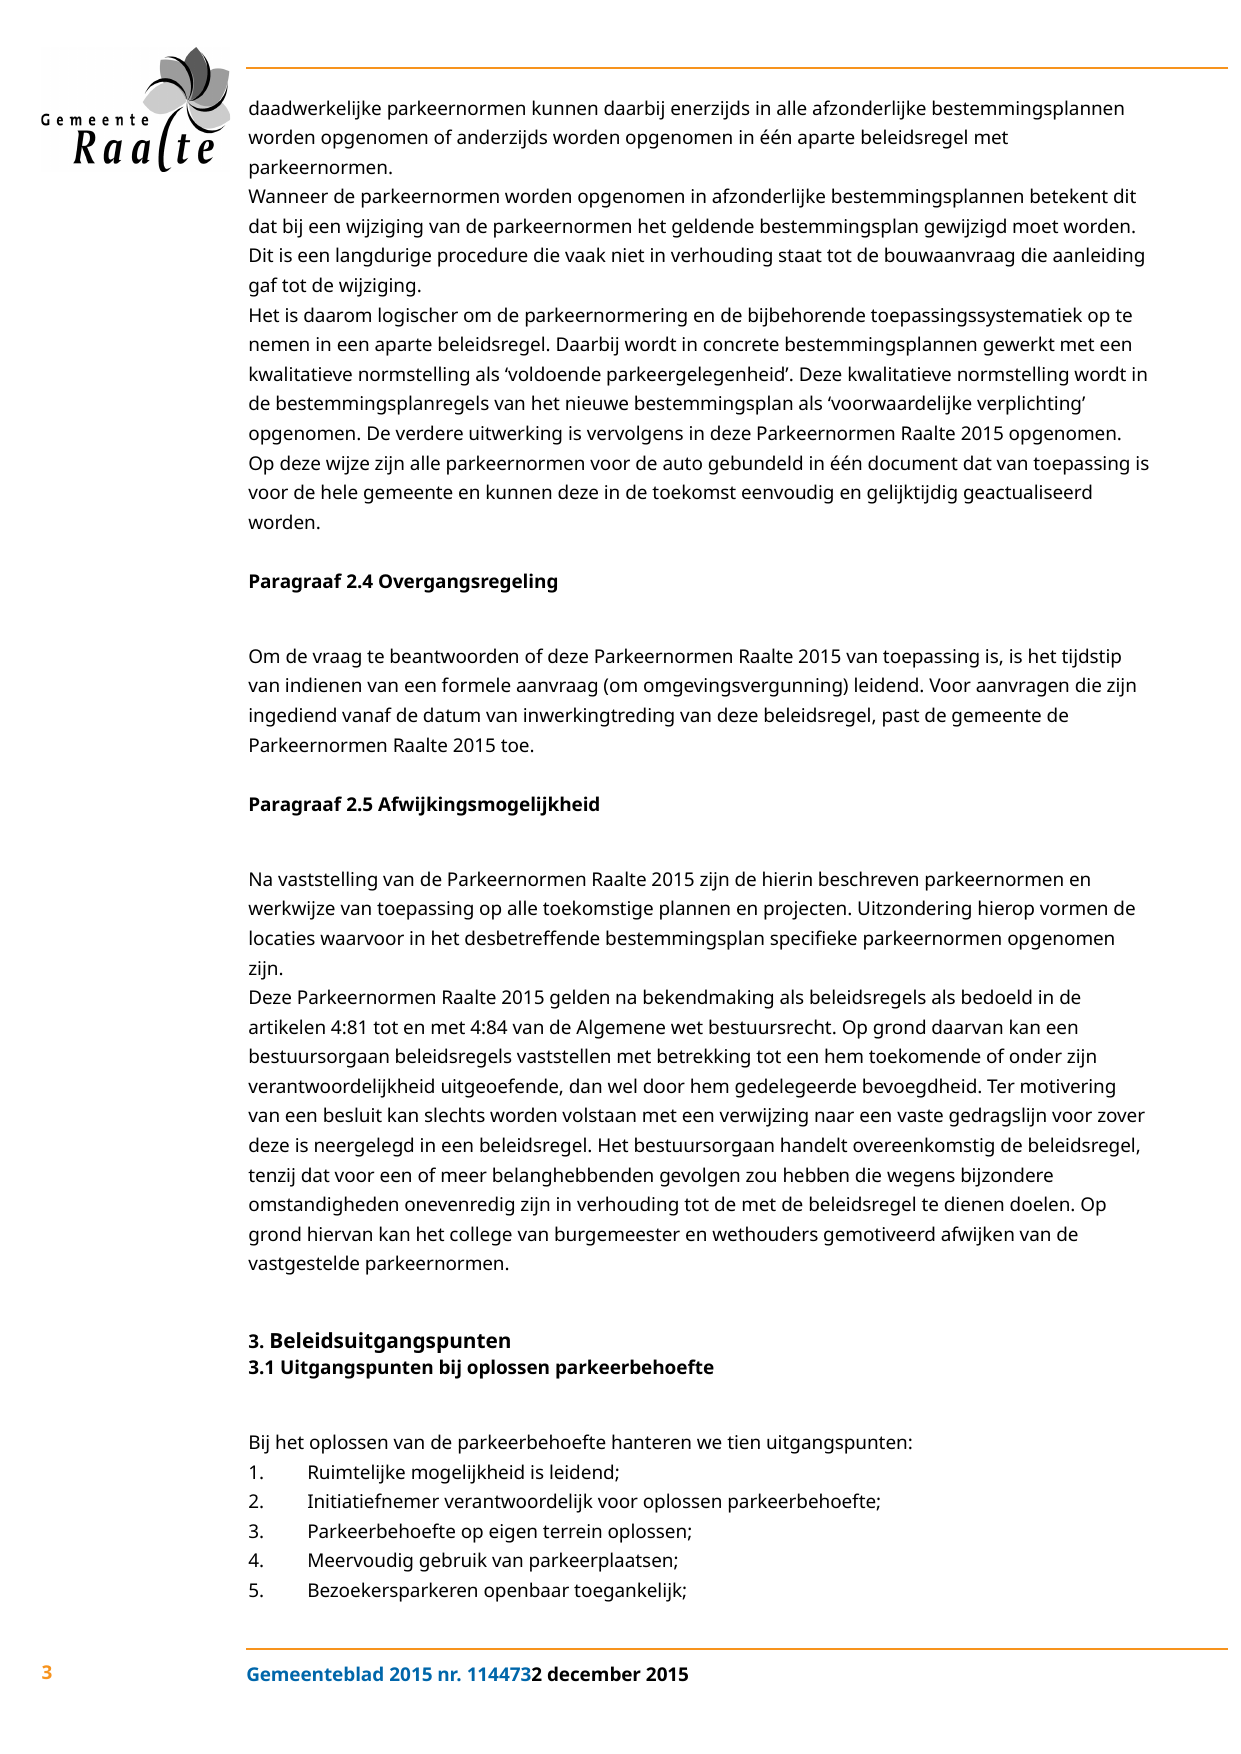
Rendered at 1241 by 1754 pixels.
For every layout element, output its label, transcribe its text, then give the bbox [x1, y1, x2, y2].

list Meervoudig gebruik van parkeerplaatsen; [248, 1548, 1152, 1573]
text Om de vraag te beantwoorden of deze Parkeernormen Raalte 2015 van toepassing is, is het tijdstip van indienen van een formele aanvraag (om omgevingsvergunning) leidend. Voor aanvragen die zijn ingediend vanaf de datum van inwerkingtreding van deze beleidsregel, past de gemeente de Parkeernormen Raalte 2015 toe. [248, 643, 1152, 758]
text Wanneer de parkeernormen worden opgenomen in afzonderlijke bestemmingsplannen betekent dit dat bij een wijziging van de parkeernormen het geldende bestemmingsplan gewijzigd moet worden. Dit is een langdurige procedure die vaak niet in verhouding staat tot de bouwaanvraag die aanleiding gaf tot de wijziging. [248, 183, 1152, 298]
text Op deze wijze zijn alle parkeernormen voor de auto gebundeld in één document dat van toepassing is voor de hele gemeente en kunnen deze in de toekomst eenvoudig en gelijktijdig geactualiseerd worden. [248, 450, 1152, 535]
list Ruimtelijke mogelijkheid is leidend; [248, 1459, 1152, 1484]
text Bij het oplossen van de parkeerbehoefte hanteren we tien uitgangspunten: [248, 1429, 1152, 1455]
text Paragraaf 2.4 Overgangsregeling [248, 568, 1152, 594]
list Parkeerbehoefte op eigen terrein oplossen; [248, 1518, 1152, 1544]
text daadwerkelijke parkeernormen kunnen daarbij enerzijds in alle afzonderlijke bestemmingsplannen worden opgenomen of anderzijds worden opgenomen in één aparte beleidsregel met parkeernormen. [248, 95, 1152, 180]
list Initiatiefnemer verantwoordelijk voor oplossen parkeerbehoefte; [248, 1488, 1152, 1514]
text 3.1 Uitgangspunten bij oplossen parkeerbehoefte [248, 1354, 1152, 1380]
text Paragraaf 2.5 Afwijkingsmogelijkheid [248, 791, 1152, 817]
list Bezoekersparkeren openbaar toegankelijk; [248, 1577, 1152, 1603]
text 3. Beleidsuitgangspunten [248, 1326, 1152, 1354]
text Het is daarom logischer om de parkeernormering en de bijbehorende toepassingssystematiek op te nemen in een aparte beleidsregel. Daarbij wordt in concrete bestemmingsplannen gewerkt met een kwalitatieve normstelling als ‘voldoende parkeergelegenheid’. Deze kwalitatieve normstelling wordt in de bestemmingsplanregels van het nieuwe bestemmingsplan als ‘voorwaardelijke verplichting’ opgenomen. De verdere uitwerking is vervolgens in deze Parkeernormen Raalte 2015 opgenomen. [248, 302, 1152, 446]
text Deze Parkeernormen Raalte 2015 gelden na bekendmaking als beleidsregels als bedoeld in de artikelen 4:81 tot en met 4:84 van de Algemene wet bestuursrecht. Op grond daarvan kan een bestuursorgaan beleidsregels vaststellen met betrekking tot een hem toekomende of onder zijn verantwoordelijkheid uitgeoefende, dan wel door hem gedelegeerde bevoegdheid. Ter motivering van een besluit kan slechts worden volstaan met een verwijzing naar een vaste gedragslijn voor zover deze is neergelegd in een beleidsregel. Het bestuursorgaan handelt overeenkomstig de beleidsregel, tenzij dat voor een of meer belanghebbenden gevolgen zou hebben die wegens bijzondere omstandigheden onevenredig zijn in verhouding tot de met de beleidsregel te dienen doelen. Op grond hiervan kan het college van burgemeester en wethouders gemotiveerd afwijken van de vastgestelde parkeernormen. [248, 984, 1152, 1276]
picture [41, 47, 231, 172]
text Na vaststelling van de Parkeernormen Raalte 2015 zijn de hierin beschreven parkeernormen en werkwijze van toepassing op alle toekomstige plannen en projecten. Uitzondering hierop vormen de locaties waarvoor in het desbetreffende bestemmingsplan specifieke parkeernormen opgenomen zijn. [248, 866, 1152, 981]
